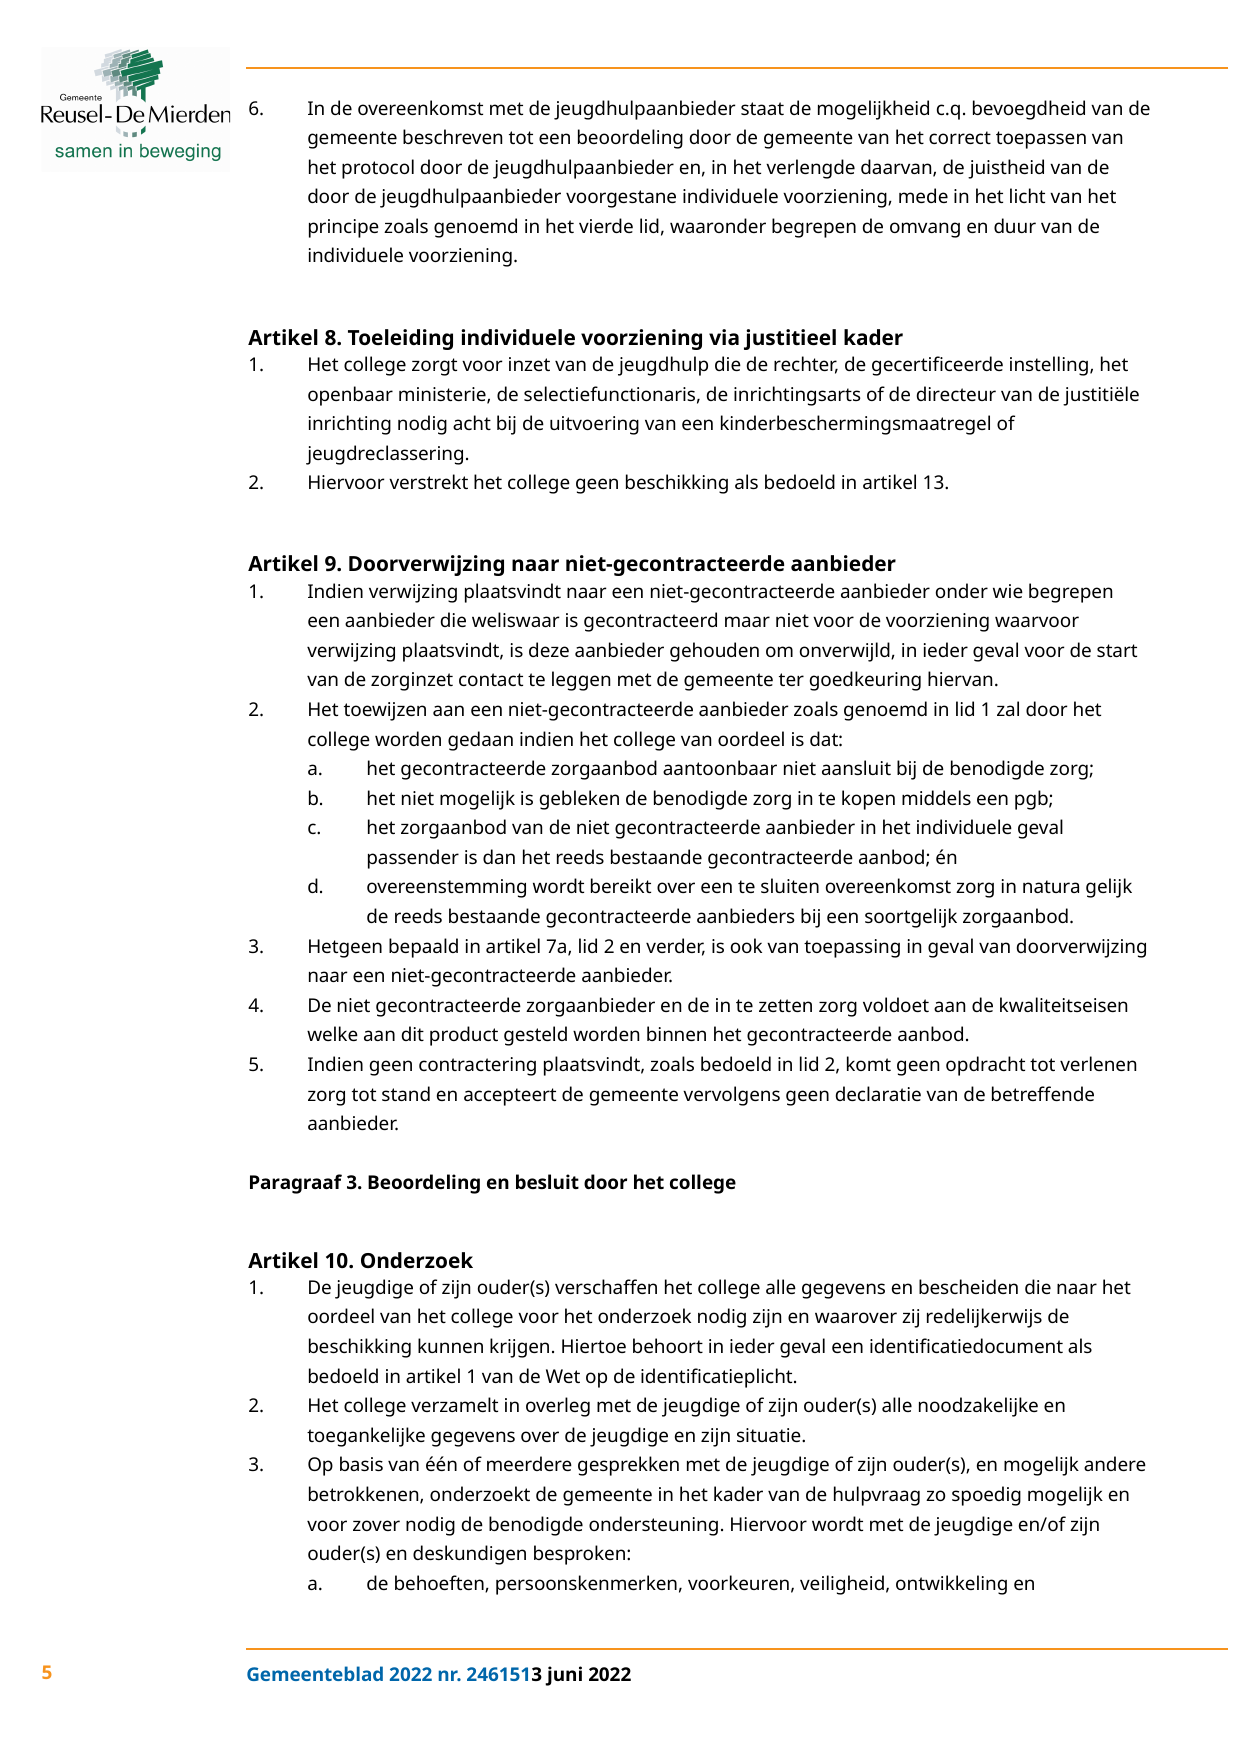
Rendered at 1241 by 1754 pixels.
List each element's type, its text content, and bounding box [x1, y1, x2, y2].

list Het college zorgt voor inzet van de jeugdhulp die de rechter, de gecertificeerde instelling, het openbaar ministerie, de selectiefunctionaris, de inrichtingsarts of de directeur van de justitiële inrichting nodig acht bij de uitvoering van een kinderbeschermingsmaatregel of jeugdreclassering. [248, 351, 1152, 466]
list de behoeften, persoonskenmerken, voorkeuren, veiligheid, ontwikkeling en [307, 1570, 1152, 1596]
list overeenstemming wordt bereikt over een te sluiten overeenkomst zorg in natura gelijk de reeds bestaande gecontracteerde aanbieders bij een soortgelijk zorgaanbod. [307, 874, 1152, 929]
picture [41, 47, 231, 172]
list het gecontracteerde zorgaanbod aantoonbaar niet aansluit bij de benodigde zorg; [307, 755, 1152, 781]
list Indien geen contractering plaatsvindt, zoals bedoeld in lid 2, komt geen opdracht tot verlenen zorg tot stand en accepteert de gemeente vervolgens geen declaratie van de betreffende aanbieder. [248, 1051, 1152, 1136]
list Indien verwijzing plaatsvindt naar een niet-gecontracteerde aanbieder onder wie begrepen een aanbieder die weliswaar is gecontracteerd maar niet voor de voorziening waarvoor verwijzing plaatsvindt, is deze aanbieder gehouden om onverwijld, in ieder geval voor de start van de zorginzet contact te leggen met de gemeente ter goedkeuring hiervan. [248, 578, 1152, 692]
list het niet mogelijk is gebleken de benodigde zorg in te kopen middels een pgb; [307, 785, 1152, 811]
list Het toewijzen aan een niet-gecontracteerde aanbieder zoals genoemd in lid 1 zal door het college worden gedaan indien het college van oordeel is dat: [248, 696, 1152, 752]
list In de overeenkomst met de jeugdhulpaanbieder staat de mogelijkheid c.q. bevoegdheid van de gemeente beschreven tot een beoordeling door de gemeente van het correct toepassen van het protocol door de jeugdhulpaanbieder en, in het verlengde daarvan, de juistheid van de door de jeugdhulpaanbieder voorgestane individuele voorziening, mede in het licht van het principe zoals genoemd in het vierde lid, waaronder begrepen de omvang en duur van de individuele voorziening. [248, 95, 1152, 268]
text Artikel 9. Doorverwijzing naar niet-gecontracteerde aanbieder [248, 549, 1152, 578]
text Artikel 10. Onderzoek [248, 1246, 1152, 1274]
list Hetgeen bepaald in artikel 7a, lid 2 en verder, is ook van toepassing in geval van doorverwijzing naar een niet-gecontracteerde aanbieder. [248, 933, 1152, 988]
list Op basis van één of meerdere gesprekken met de jeugdige of zijn ouder(s), en mogelijk andere betrokkenen, onderzoekt de gemeente in het kader van de hulpvraag zo spoedig mogelijk en voor zover nodig de benodigde ondersteuning. Hiervoor wordt met de jeugdige en/of zijn ouder(s) en deskundigen besproken: [248, 1452, 1152, 1566]
list De niet gecontracteerde zorgaanbieder en de in te zetten zorg voldoet aan de kwaliteitseisen welke aan dit product gesteld worden binnen het gecontracteerde aanbod. [248, 992, 1152, 1047]
list het zorgaanbod van de niet gecontracteerde aanbieder in het individuele geval passender is dan het reeds bestaande gecontracteerde aanbod; én [307, 814, 1152, 870]
text Artikel 8. Toeleiding individuele voorziening via justitieel kader [248, 323, 1152, 351]
list Het college verzamelt in overleg met de jeugdige of zijn ouder(s) alle noodzakelijke en toegankelijke gegevens over de jeugdige en zijn situatie. [248, 1392, 1152, 1448]
text Paragraaf 3. Beoordeling en besluit door het college [248, 1169, 1152, 1195]
list De jeugdige of zijn ouder(s) verschaffen het college alle gegevens en bescheiden die naar het oordeel van het college voor het onderzoek nodig zijn en waarover zij redelijkerwijs de beschikking kunnen krijgen. Hiertoe behoort in ieder geval een identificatiedocument als bedoeld in artikel 1 van de Wet op de identificatieplicht. [248, 1274, 1152, 1389]
list Hiervoor verstrekt het college geen beschikking als bedoeld in artikel 13. [248, 469, 1152, 495]
